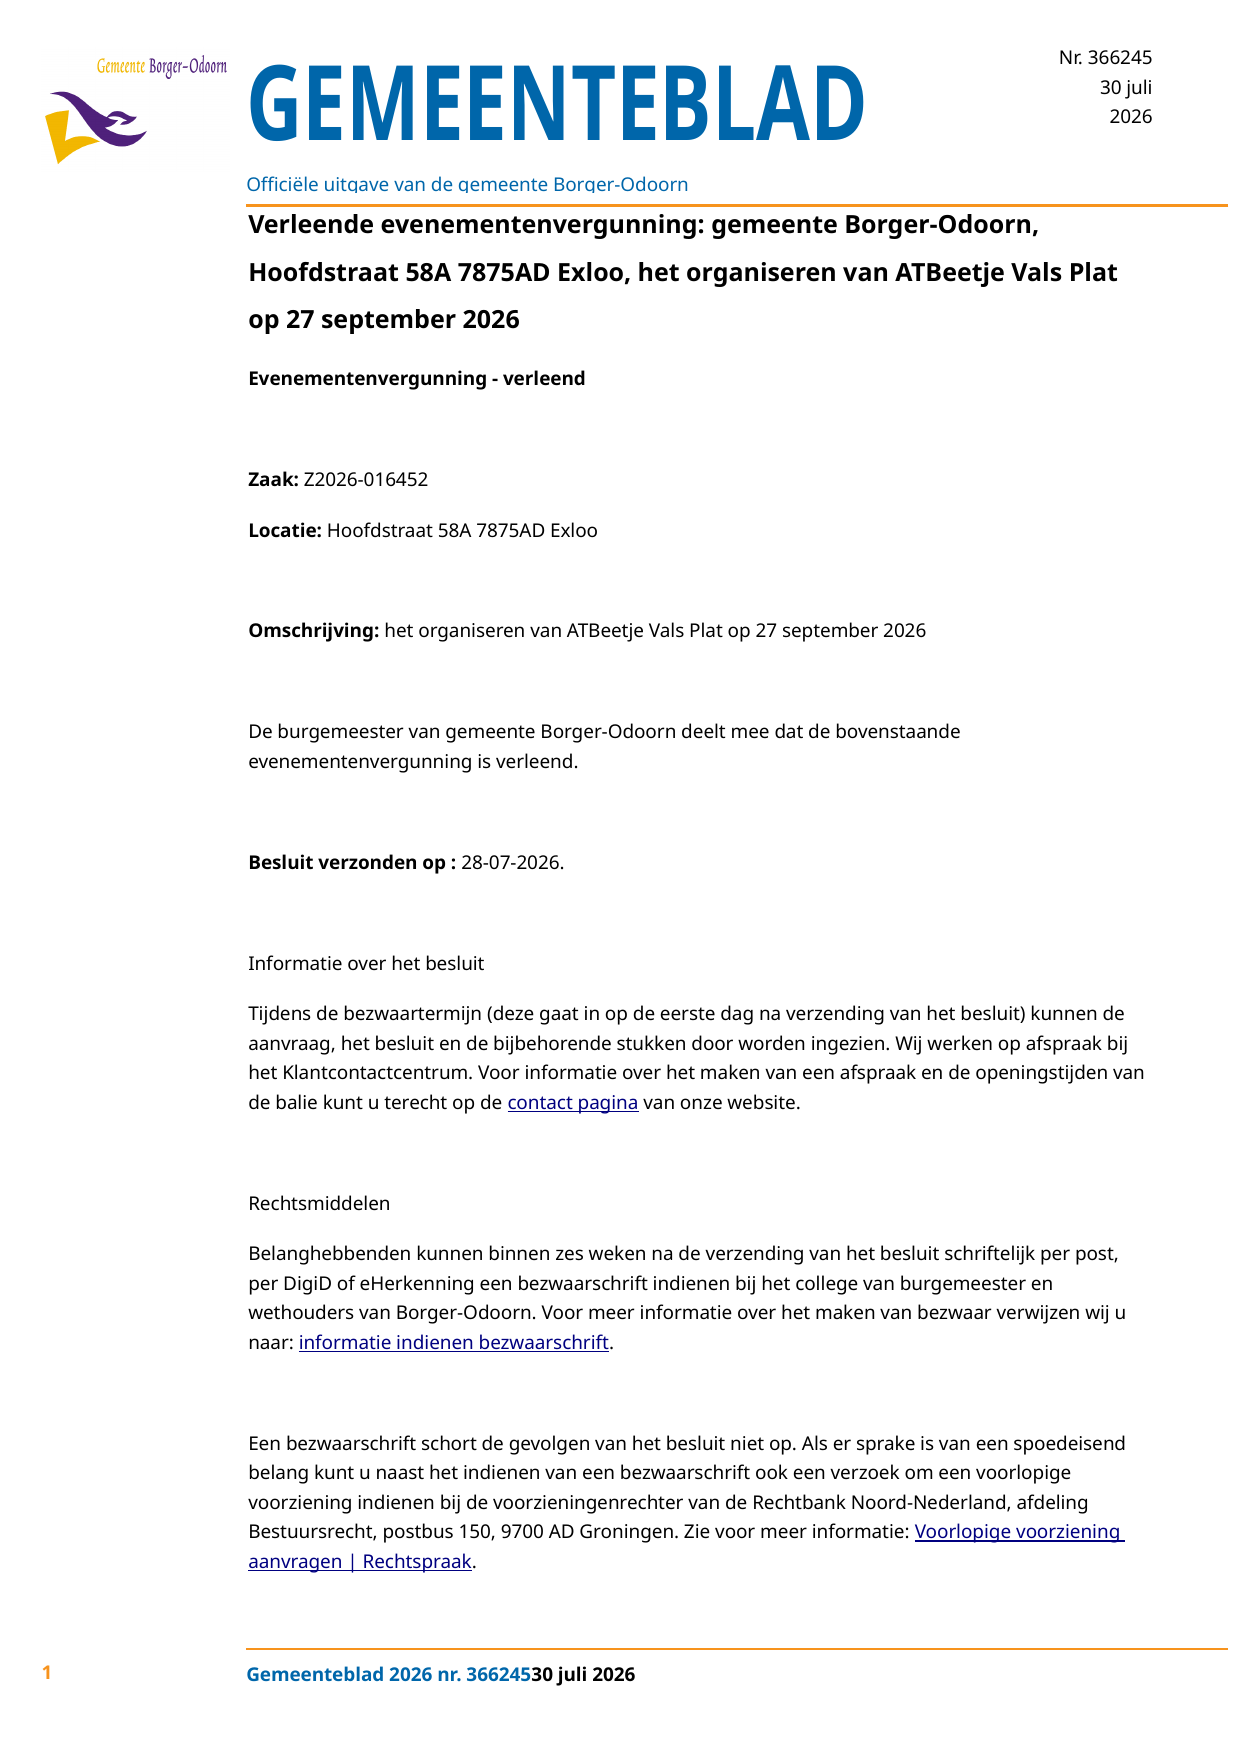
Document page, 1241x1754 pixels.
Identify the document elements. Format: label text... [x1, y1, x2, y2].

text Een bezwaarschrift schort de gevolgen van het besluit niet op. Als er sprake is van een spoedeisend belang kunt u naast het indienen van een bezwaarschrift ook een verzoek om een voorlopige voorziening indienen bij de voorzieningenrechter van de Rechtbank Noord-Nederland, afdeling Bestuursrecht, postbus 150, 9700 AD Groningen. Zie voor meer informatie: Voorlopige voorziening aanvragen | Rechtspraak. [248, 1430, 1152, 1574]
picture [41, 47, 231, 172]
text Belanghebbenden kunnen binnen zes weken na de verzending van het besluit schriftelijk per post, per DigiD of eHerkenning een bezwaarschrift indienen bij het college van burgemeester en wethouders van Borger-Odoorn. Voor meer informatie over het maken van bezwaar verwijzen wij u naar: informatie indienen bezwaarschrift. [248, 1240, 1152, 1354]
text Verleende evenementenvergunning: gemeente Borger-Odoorn, Hoofdstraat 58A 7875AD Exloo, het organiseren van ATBeetje Vals Plat op 27 september 2026 [248, 207, 1152, 336]
text Locatie: Hoofdstraat 58A 7875AD Exloo [248, 517, 1152, 542]
text Tijdens de bezwaartermijn (deze gaat in op de eerste dag na verzending van het besluit) kunnen de aanvraag, het besluit en de bijbehorende stukken door worden ingezien. Wij werken op afspraak bij het Klantcontactcentrum. Voor informatie over het maken van een afspraak en de openingstijden van de balie kunt u terecht op de contact pagina van onze website. [248, 1000, 1152, 1114]
text Zaak: Z2026-016452 [248, 466, 1152, 492]
text Omschrijving: het organiseren van ATBeetje Vals Plat op 27 september 2026 [248, 618, 1152, 643]
text De burgemeester van gemeente Borger-Odoorn deelt mee dat de bovenstaande evenementenvergunning is verleend. [248, 718, 1152, 774]
text Rechtsmiddelen [248, 1190, 1152, 1215]
text Besluit verzonden op : 28-07-2026. [248, 849, 1152, 874]
text Informatie over het besluit [248, 950, 1152, 975]
text Evenementenvergunning - verleend [248, 366, 1152, 391]
